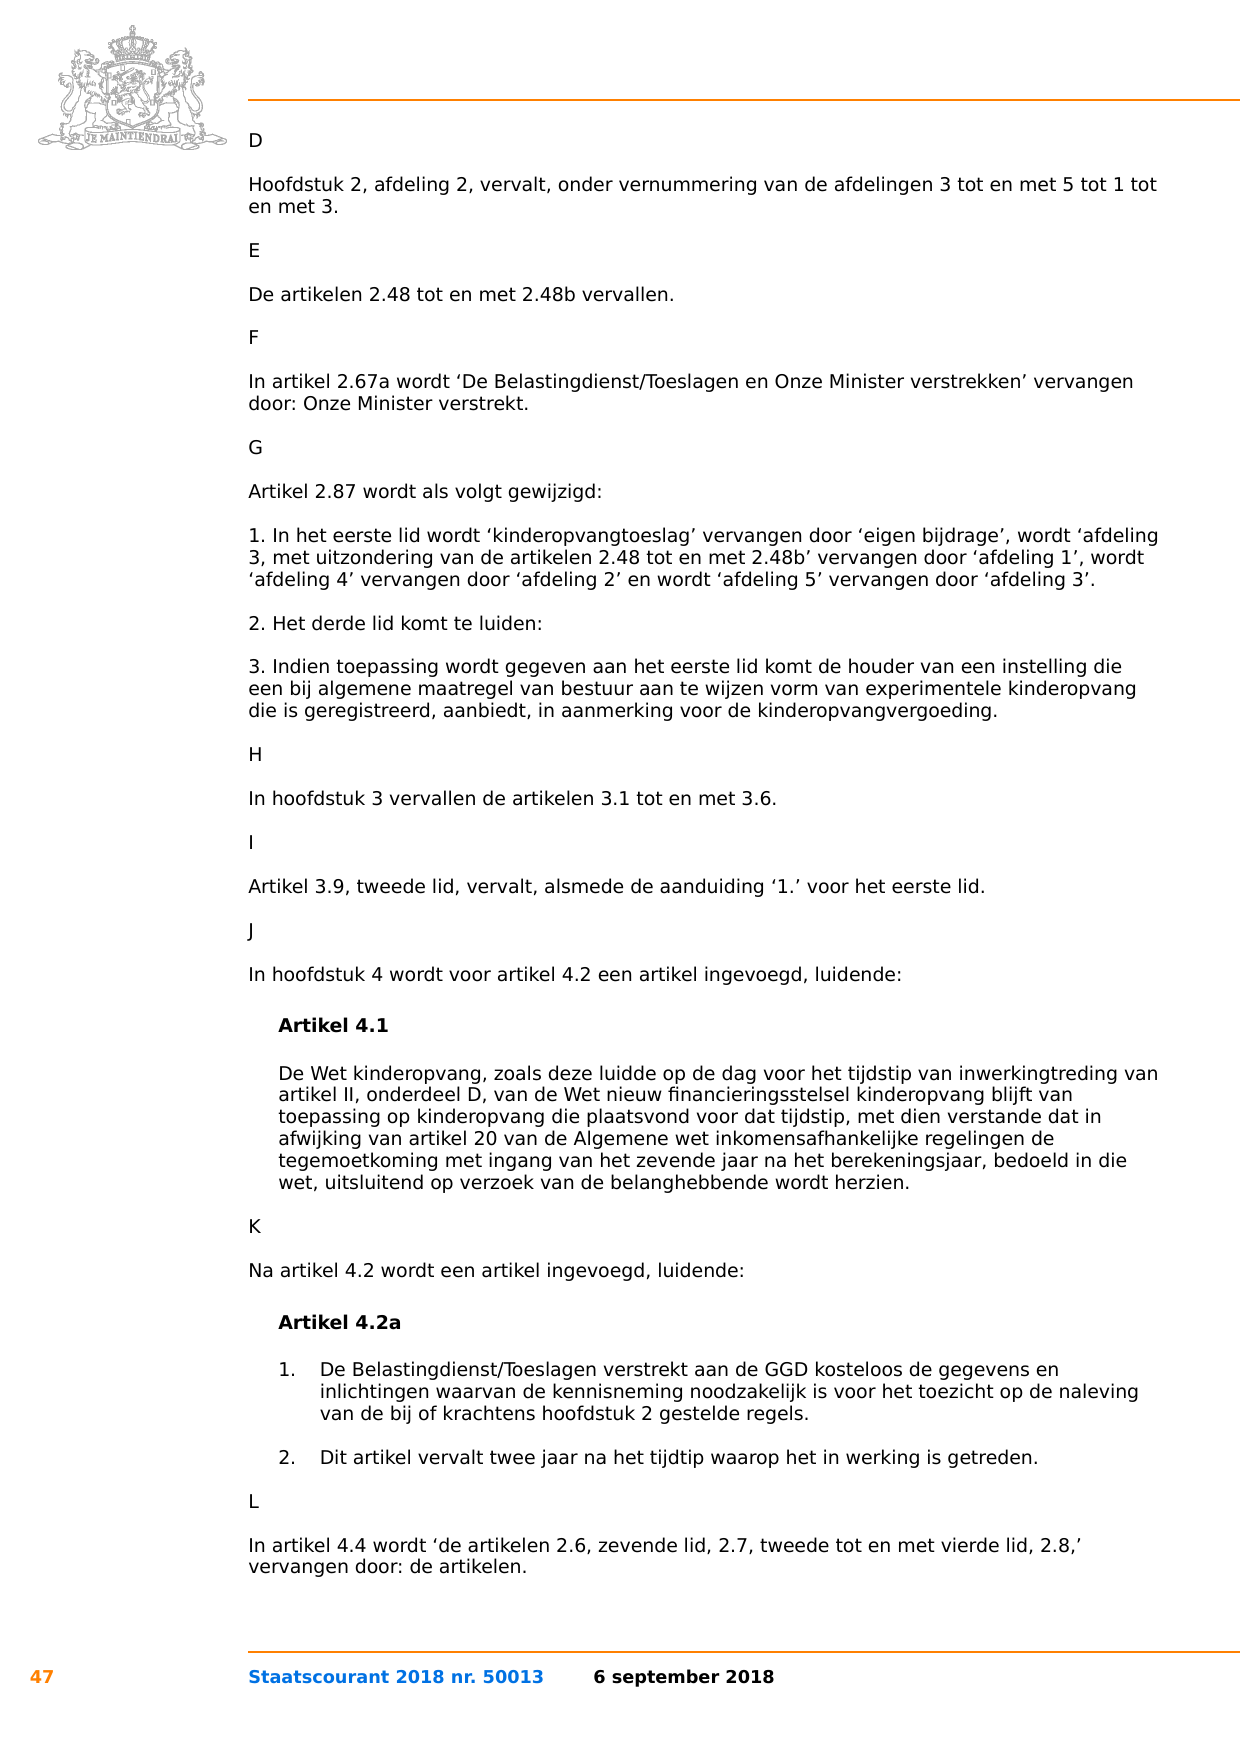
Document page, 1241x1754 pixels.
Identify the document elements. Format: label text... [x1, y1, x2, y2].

subtitle Artikel 4.1 [278, 1015, 1163, 1037]
text 2. Dit artikel vervalt twee jaar na het tijdtip waarop het in werking is getreden. [278, 1447, 1163, 1469]
text 3. Indien toepassing wordt gegeven aan het eerste lid komt de houder van een instelling die een bij algemene maatregel van bestuur aan te wijzen vorm van experimentele kinderopvang die is geregistreerd, aanbiedt, in aanmerking voor de kinderopvangvergoeding. [248, 656, 1163, 722]
text J [248, 919, 1163, 942]
text H [248, 744, 1163, 766]
text 1. De Belastingdienst/Toeslagen verstrekt aan de GGD kosteloos de gegevens en inlichtingen waarvan de kennisneming noodzakelijk is voor het toezicht op de naleving van de bij of krachtens hoofdstuk 2 gestelde regels. [278, 1359, 1163, 1425]
text Na artikel 4.2 wordt een artikel ingevoegd, luidende: [248, 1260, 1163, 1282]
picture [38, 25, 227, 150]
text Hoofdstuk 2, afdeling 2, vervalt, onder vernummering van de afdelingen 3 tot en met 5 tot 1 tot en met 3. [248, 174, 1163, 218]
text I [248, 832, 1163, 854]
text 2. Het derde lid komt te luiden: [248, 612, 1163, 634]
text K [248, 1216, 1163, 1238]
text De artikelen 2.48 tot en met 2.48b vervallen. [248, 283, 1163, 305]
text Artikel 3.9, tweede lid, vervalt, alsmede de aanduiding ‘1.’ voor het eerste lid. [248, 876, 1163, 898]
text G [248, 437, 1163, 459]
text D [248, 130, 1163, 152]
text E [248, 239, 1163, 262]
text L [248, 1491, 1163, 1513]
text In hoofdstuk 3 vervallen de artikelen 3.1 tot en met 3.6. [248, 788, 1163, 810]
text Artikel 2.87 wordt als volgt gewijzigd: [248, 481, 1163, 503]
text In hoofdstuk 4 wordt voor artikel 4.2 een artikel ingevoegd, luidende: [248, 963, 1163, 985]
text In artikel 4.4 wordt ‘de artikelen 2.6, zevende lid, 2.7, tweede tot en met vierde lid, 2.8,’ vervangen door: de artikelen. [248, 1534, 1163, 1578]
text De Wet kinderopvang, zoals deze luidde op de dag voor het tijdstip van inwerkingtreding van artikel II, onderdeel D, van de Wet nieuw financieringsstelsel kinderopvang blijft van toepassing op kinderopvang die plaatsvond voor dat tijdstip, met dien verstande dat in afwijking van artikel 20 van de Algemene wet inkomensafhankelijke regelingen de tegemoetkoming met ingang van het zevende jaar na het berekeningsjaar, bedoeld in die wet, uitsluitend op verzoek van de belanghebbende wordt herzien. [278, 1062, 1163, 1194]
text 1. In het eerste lid wordt ‘kinderopvangtoeslag’ vervangen door ‘eigen bijdrage’, wordt ‘afdeling 3, met uitzondering van de artikelen 2.48 tot en met 2.48b’ vervangen door ‘afdeling 1’, wordt ‘afdeling 4’ vervangen door ‘afdeling 2’ en wordt ‘afdeling 5’ vervangen door ‘afdeling 3’. [248, 525, 1163, 591]
text In artikel 2.67a wordt ‘De Belastingdienst/Toeslagen en Onze Minister verstrekken’ vervangen door: Onze Minister verstrekt. [248, 371, 1163, 415]
subtitle Artikel 4.2a [278, 1312, 1163, 1334]
text F [248, 327, 1163, 349]
